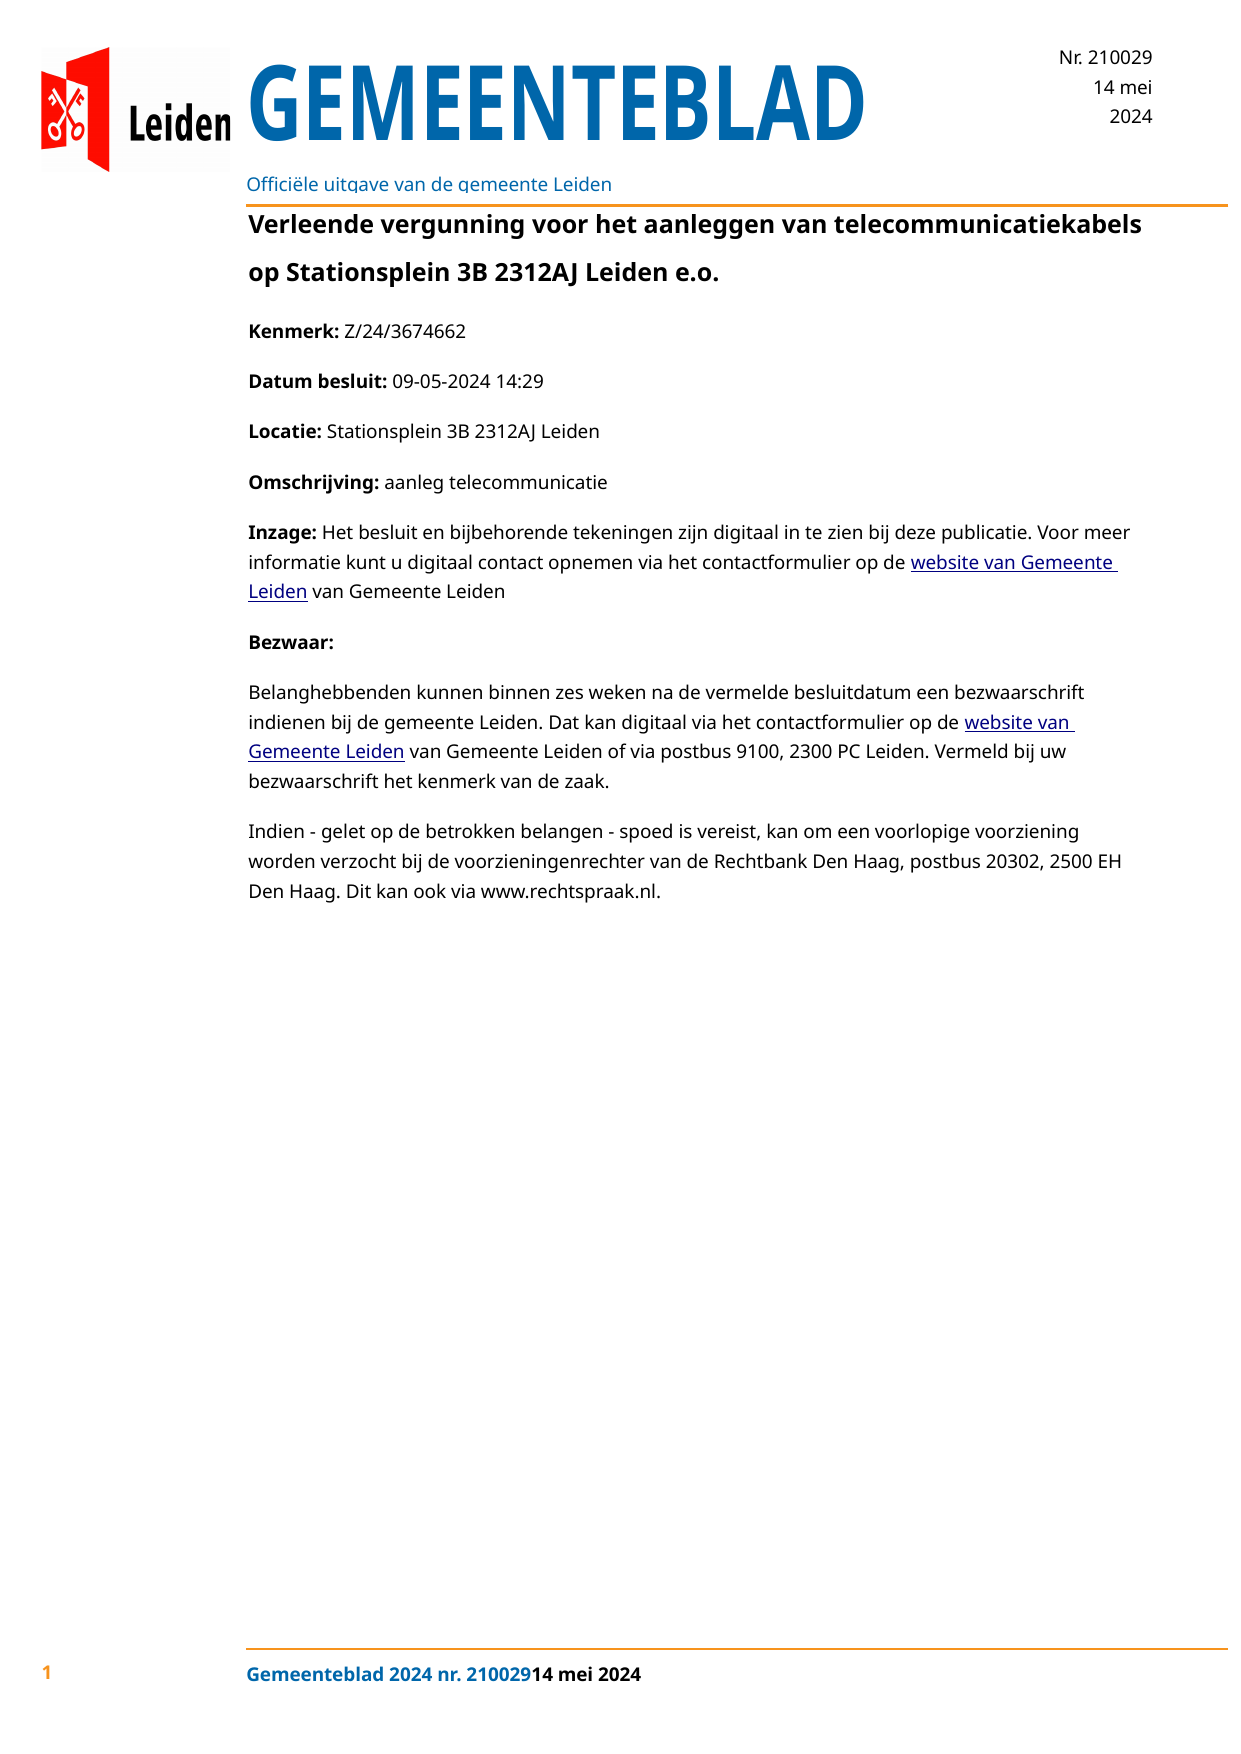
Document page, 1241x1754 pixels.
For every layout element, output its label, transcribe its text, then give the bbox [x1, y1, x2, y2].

text Indien - gelet op de betrokken belangen - spoed is vereist, kan om een voorlopige voorziening worden verzocht bij de voorzieningenrechter van de Rechtbank Den Haag, postbus 20302, 2500 EH Den Haag. Dit kan ook via www.rechtspraak.nl. [248, 819, 1152, 904]
text Datum besluit: 09-05-2024 14:29 [248, 368, 1152, 394]
text Omschrijving: aanleg telecommunicatie [248, 469, 1152, 495]
text Locatie: Stationsplein 3B 2312AJ Leiden [248, 419, 1152, 444]
text Kenmerk: Z/24/3674662 [248, 318, 1152, 344]
text Bezwaar: [248, 629, 1152, 655]
text Belanghebbenden kunnen binnen zes weken na de vermelde besluitdatum een bezwaarschrift indienen bij de gemeente Leiden. Dat kan digitaal via het contactformulier op de website van Gemeente Leiden van Gemeente Leiden of via postbus 9100, 2300 PC Leiden. Vermeld bij uw bezwaarschrift het kenmerk van de zaak. [248, 679, 1152, 794]
text Inzage: Het besluit en bijbehorende tekeningen zijn digitaal in te zien bij deze publicatie. Voor meer informatie kunt u digitaal contact opnemen via het contactformulier op de website van Gemeente Leiden van Gemeente Leiden [248, 519, 1152, 604]
text Verleende vergunning voor het aanleggen van telecommunicatiekabels op Stationsplein 3B 2312AJ Leiden e.o. [248, 207, 1152, 288]
picture [41, 47, 231, 172]
